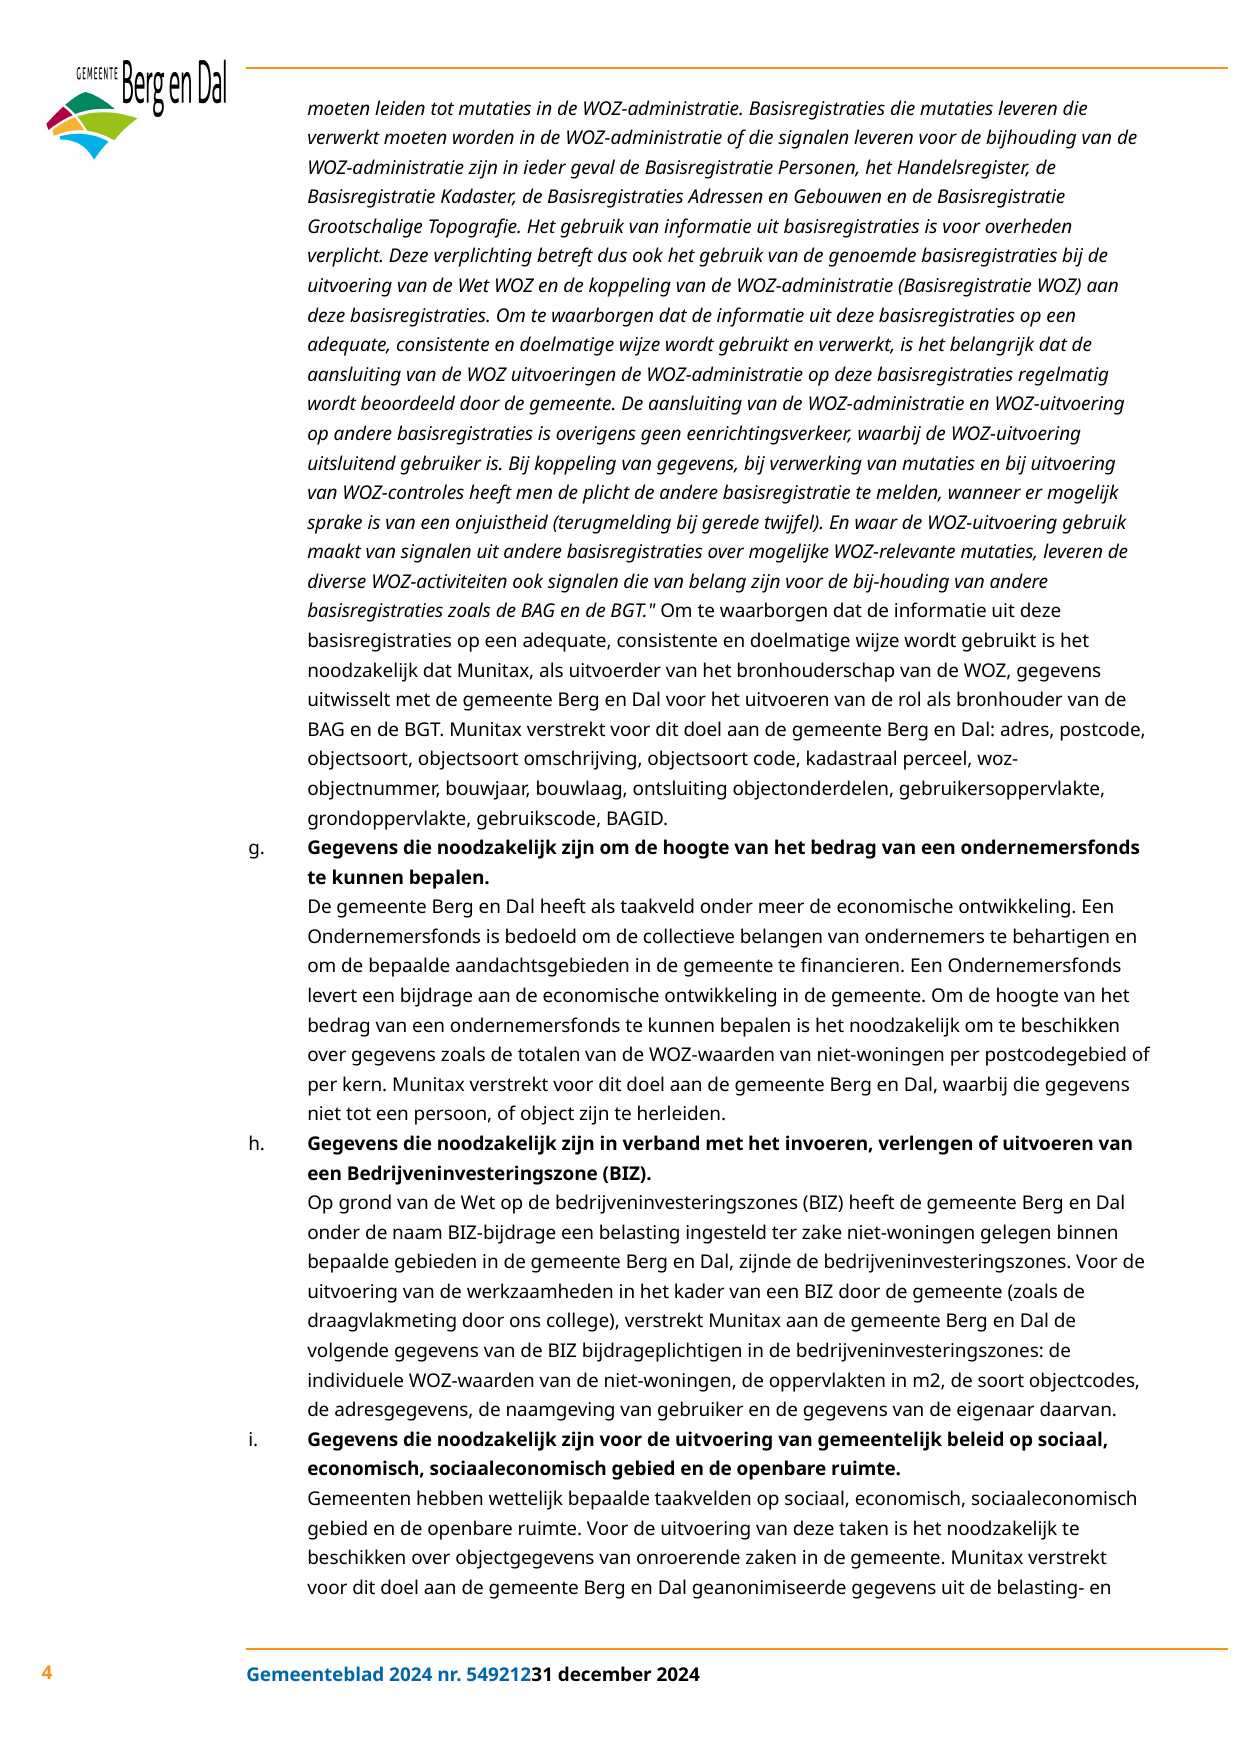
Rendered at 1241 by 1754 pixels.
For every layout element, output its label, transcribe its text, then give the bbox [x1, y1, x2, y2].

list Gegevens die noodzakelijk zijn om de hoogte van het bedrag van een ondernemersfonds te kunnen bepalen. [248, 834, 1152, 890]
list Gemeenten hebben wettelijk bepaalde taakvelden op sociaal, economisch, sociaaleconomisch gebied en de openbare ruimte. Voor de uitvoering van deze taken is het noodzakelijk te beschikken over objectgegevens van onroerende zaken in de gemeente. Munitax verstrekt voor dit doel aan de gemeente Berg en Dal geanonimiseerde gegevens uit de belasting- en [248, 1485, 1152, 1600]
list De gemeente Berg en Dal heeft als taakveld onder meer de economische ontwikkeling. Een Ondernemersfonds is bedoeld om de collectieve belangen van ondernemers te behartigen en om de bepaalde aandachtsgebieden in de gemeente te financieren. Een Ondernemersfonds levert een bijdrage aan de economische ontwikkeling in de gemeente. Om de hoogte van het bedrag van een ondernemersfonds te kunnen bepalen is het noodzakelijk om te beschikken over gegevens zoals de totalen van de WOZ-waarden van niet-woningen per postcodegebied of per kern. Munitax verstrekt voor dit doel aan de gemeente Berg en Dal, waarbij die gegevens niet tot een persoon, of object zijn te herleiden. [248, 893, 1152, 1126]
list Gegevens die noodzakelijk zijn voor de uitvoering van gemeentelijk beleid op sociaal, economisch, sociaaleconomisch gebied en de openbare ruimte. [248, 1426, 1152, 1481]
list moeten leiden tot mutaties in de WOZ-administratie. Basisregistraties die mutaties leveren die verwerkt moeten worden in de WOZ-administratie of die signalen leveren voor de bijhouding van de WOZ-administratie zijn in ieder geval de Basisregistratie Personen, het Handelsregister, de Basisregistratie Kadaster, de Basisregistraties Adressen en Gebouwen en de Basisregistratie Grootschalige Topografie. Het gebruik van informatie uit basisregistraties is voor overheden verplicht. Deze verplichting betreft dus ook het gebruik van de genoemde basisregistraties bij de uitvoering van de Wet WOZ en de koppeling van de WOZ-administratie (Basisregistratie WOZ) aan deze basisregistraties. Om te waarborgen dat de informatie uit deze basisregistraties op een adequate, consistente en doelmatige wijze wordt gebruikt en verwerkt, is het belangrijk dat de aansluiting van de WOZ uitvoeringen de WOZ-administratie op deze basisregistraties regelmatig wordt beoordeeld door de gemeente. De aansluiting van de WOZ-administratie en WOZ-uitvoering op andere basisregistraties is overigens geen eenrichtingsverkeer, waarbij de WOZ-uitvoering uitsluitend gebruiker is. Bij koppeling van gegevens, bij verwerking van mutaties en bij uitvoering van WOZ-controles heeft men de plicht de andere basisregistratie te melden, wanneer er mogelijk sprake is van een onjuistheid (terugmelding bij gerede twijfel). En waar de WOZ-uitvoering gebruik maakt van signalen uit andere basisregistraties over mogelijke WOZ-relevante mutaties, leveren de diverse WOZ-activiteiten ook signalen die van belang zijn voor de bij-houding van andere basisregistraties zoals de BAG en de BGT." Om te waarborgen dat de informatie uit deze basisregistraties op een adequate, consistente en doelmatige wijze wordt gebruikt is het noodzakelijk dat Munitax, als uitvoerder van het bronhouderschap van de WOZ, gegevens uitwisselt met de gemeente Berg en Dal voor het uitvoeren van de rol als bronhouder van de BAG en de BGT. Munitax verstrekt voor dit doel aan de gemeente Berg en Dal: adres, postcode, objectsoort, objectsoort omschrijving, objectsoort code, kadastraal perceel, woz-objectnummer, bouwjaar, bouwlaag, ontsluiting objectonderdelen, gebruikersoppervlakte, grondoppervlakte, gebruikscode, BAGID. [248, 95, 1152, 831]
picture [41, 47, 231, 172]
list Gegevens die noodzakelijk zijn in verband met het invoeren, verlengen of uitvoeren van een Bedrijveninvesteringszone (BIZ). [248, 1130, 1152, 1186]
list Op grond van de Wet op de bedrijveninvesteringszones (BIZ) heeft de gemeente Berg en Dal onder de naam BIZ-bijdrage een belasting ingesteld ter zake niet-woningen gelegen binnen bepaalde gebieden in de gemeente Berg en Dal, zijnde de bedrijveninvesteringszones. Voor de uitvoering van de werkzaamheden in het kader van een BIZ door de gemeente (zoals de draagvlakmeting door ons college), verstrekt Munitax aan de gemeente Berg en Dal de volgende gegevens van de BIZ bijdrageplichtigen in de bedrijveninvesteringszones: de individuele WOZ-waarden van de niet-woningen, de oppervlakten in m2, de soort objectcodes, de adresgegevens, de naamgeving van gebruiker en de gegevens van de eigenaar daarvan. [248, 1189, 1152, 1422]
